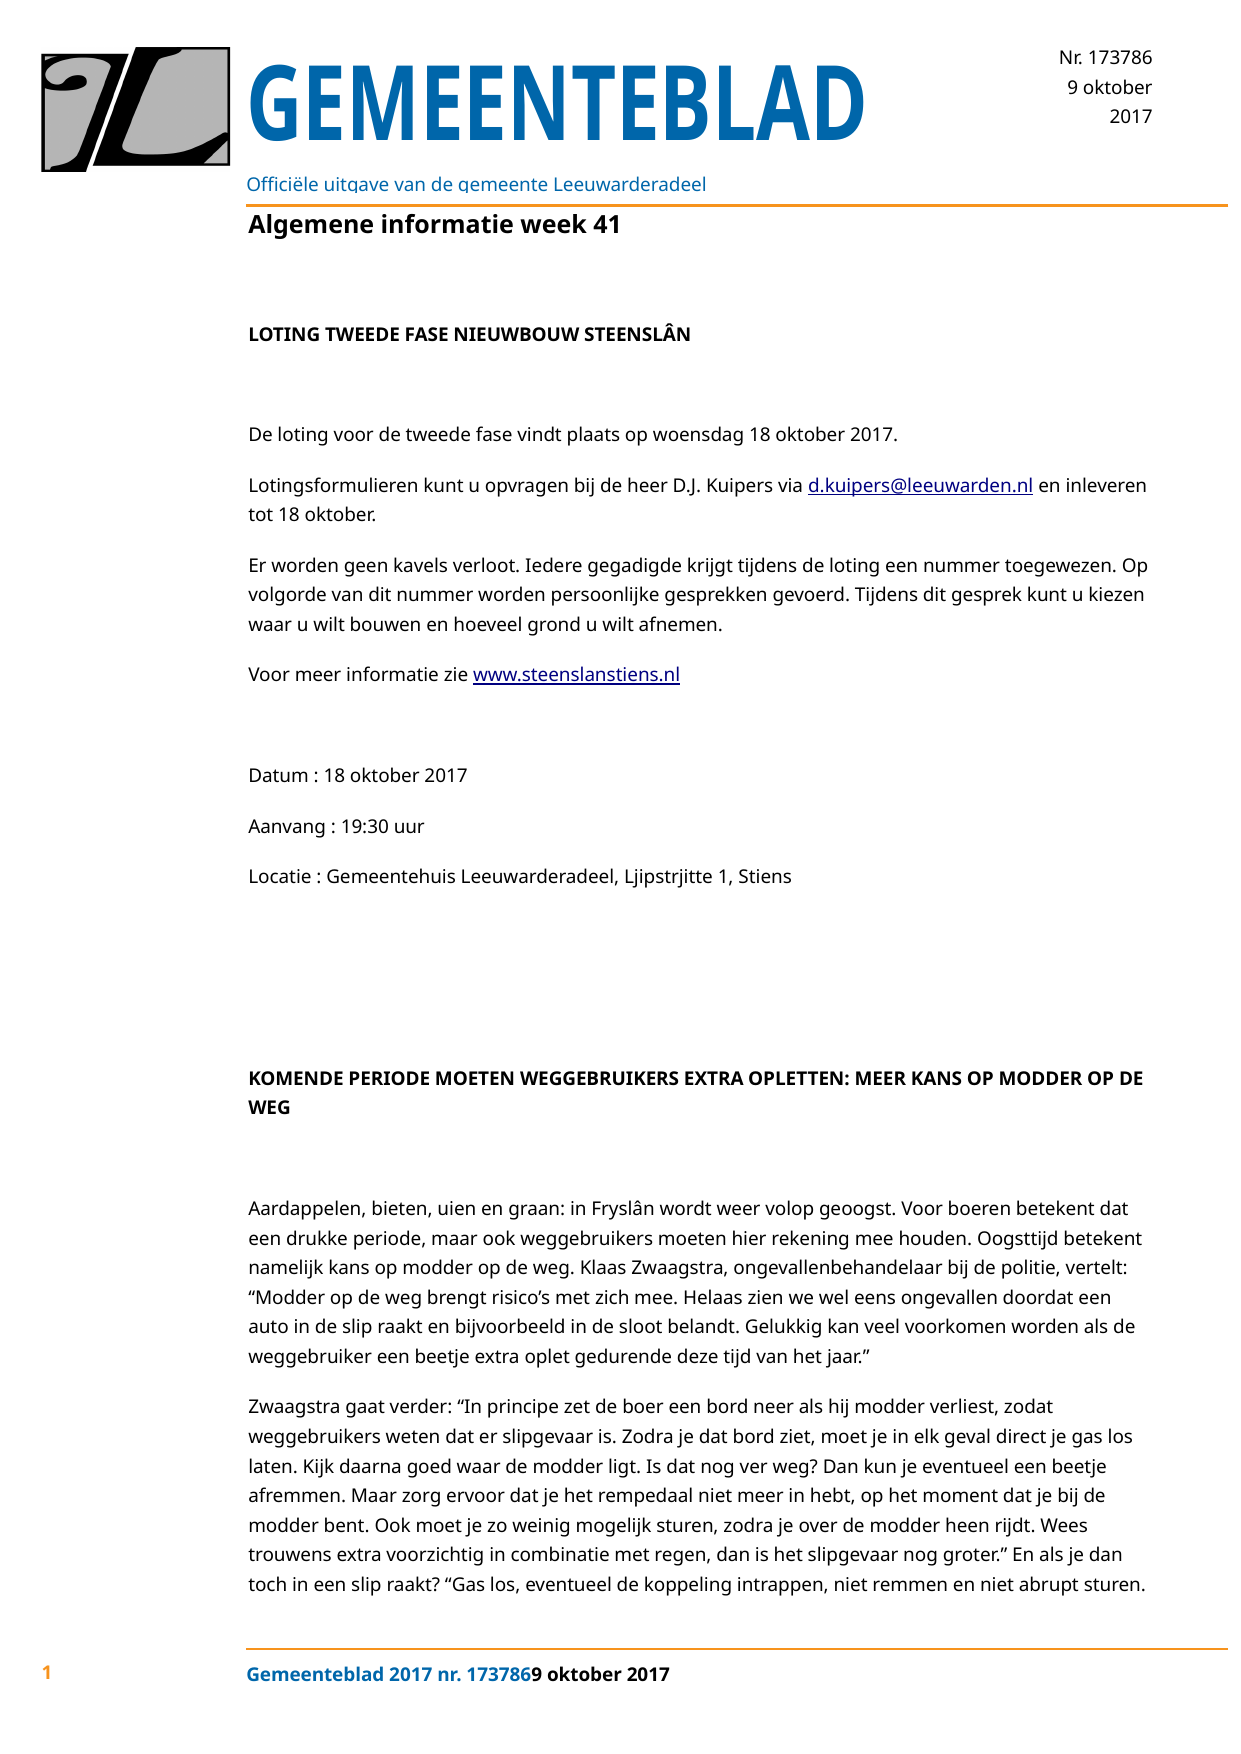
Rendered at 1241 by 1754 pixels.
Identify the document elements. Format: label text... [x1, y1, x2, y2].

text Aardappelen, bieten, uien en graan: in Fryslân wordt weer volop geoogst. Voor boeren betekent dat een drukke periode, maar ook weggebruikers moeten hier rekening mee houden. Oogsttijd betekent namelijk kans op modder op de weg. Klaas Zwaagstra, ongevallenbehandelaar bij de politie, vertelt: “Modder op de weg brengt risico’s met zich mee. Helaas zien we wel eens ongevallen doordat een auto in de slip raakt en bijvoorbeeld in de sloot belandt. Gelukkig kan veel voorkomen worden als de weggebruiker een beetje extra oplet gedurende deze tijd van het jaar.” [248, 1195, 1152, 1369]
text LOTING TWEEDE FASE NIEUWBOUW STEENSLÂN [248, 321, 1152, 346]
text Aanvang : 19:30 uur [248, 813, 1152, 838]
text Lotingsformulieren kunt u opvragen bij de heer D.J. Kuipers via d.kuipers@leeuwarden.nl en inleveren tot 18 oktober. [248, 472, 1152, 527]
text Voor meer informatie zie www.steenslanstiens.nl [248, 662, 1152, 687]
text Zwaagstra gaat verder: “In principe zet de boer een bord neer als hij modder verliest, zodat weggebruikers weten dat er slipgevaar is. Zodra je dat bord ziet, moet je in elk geval direct je gas los laten. Kijk daarna goed waar de modder ligt. Is dat nog ver weg? Dan kun je eventueel een beetje afremmen. Maar zorg ervoor dat je het rempedaal niet meer in hebt, op het moment dat je bij de modder bent. Ook moet je zo weinig mogelijk sturen, zodra je over de modder heen rijdt. Wees trouwens extra voorzichtig in combinatie met regen, dan is het slipgevaar nog groter.” En als je dan toch in een slip raakt? “Gas los, eventueel de koppeling intrappen, niet remmen en niet abrupt sturen. [248, 1394, 1152, 1597]
text Er worden geen kavels verloot. Iedere gegadigde krijgt tijdens de loting een nummer toegewezen. Op volgorde van dit nummer worden persoonlijke gesprekken gevoerd. Tijdens dit gesprek kunt u kiezen waar u wilt bouwen en hoeveel grond u wilt afnemen. [248, 552, 1152, 637]
text KOMENDE PERIODE MOETEN WEGGEBRUIKERS EXTRA OPLETTEN: MEER KANS OP MODDER OP DE WEG [248, 1065, 1152, 1120]
picture [41, 47, 231, 172]
text Datum : 18 oktober 2017 [248, 762, 1152, 788]
text Algemene informatie week 41 [248, 207, 1152, 241]
text Locatie : Gemeentehuis Leeuwarderadeel, Ljipstrjitte 1, Stiens [248, 863, 1152, 889]
text De loting voor de tweede fase vindt plaats op woensdag 18 oktober 2017. [248, 422, 1152, 447]
